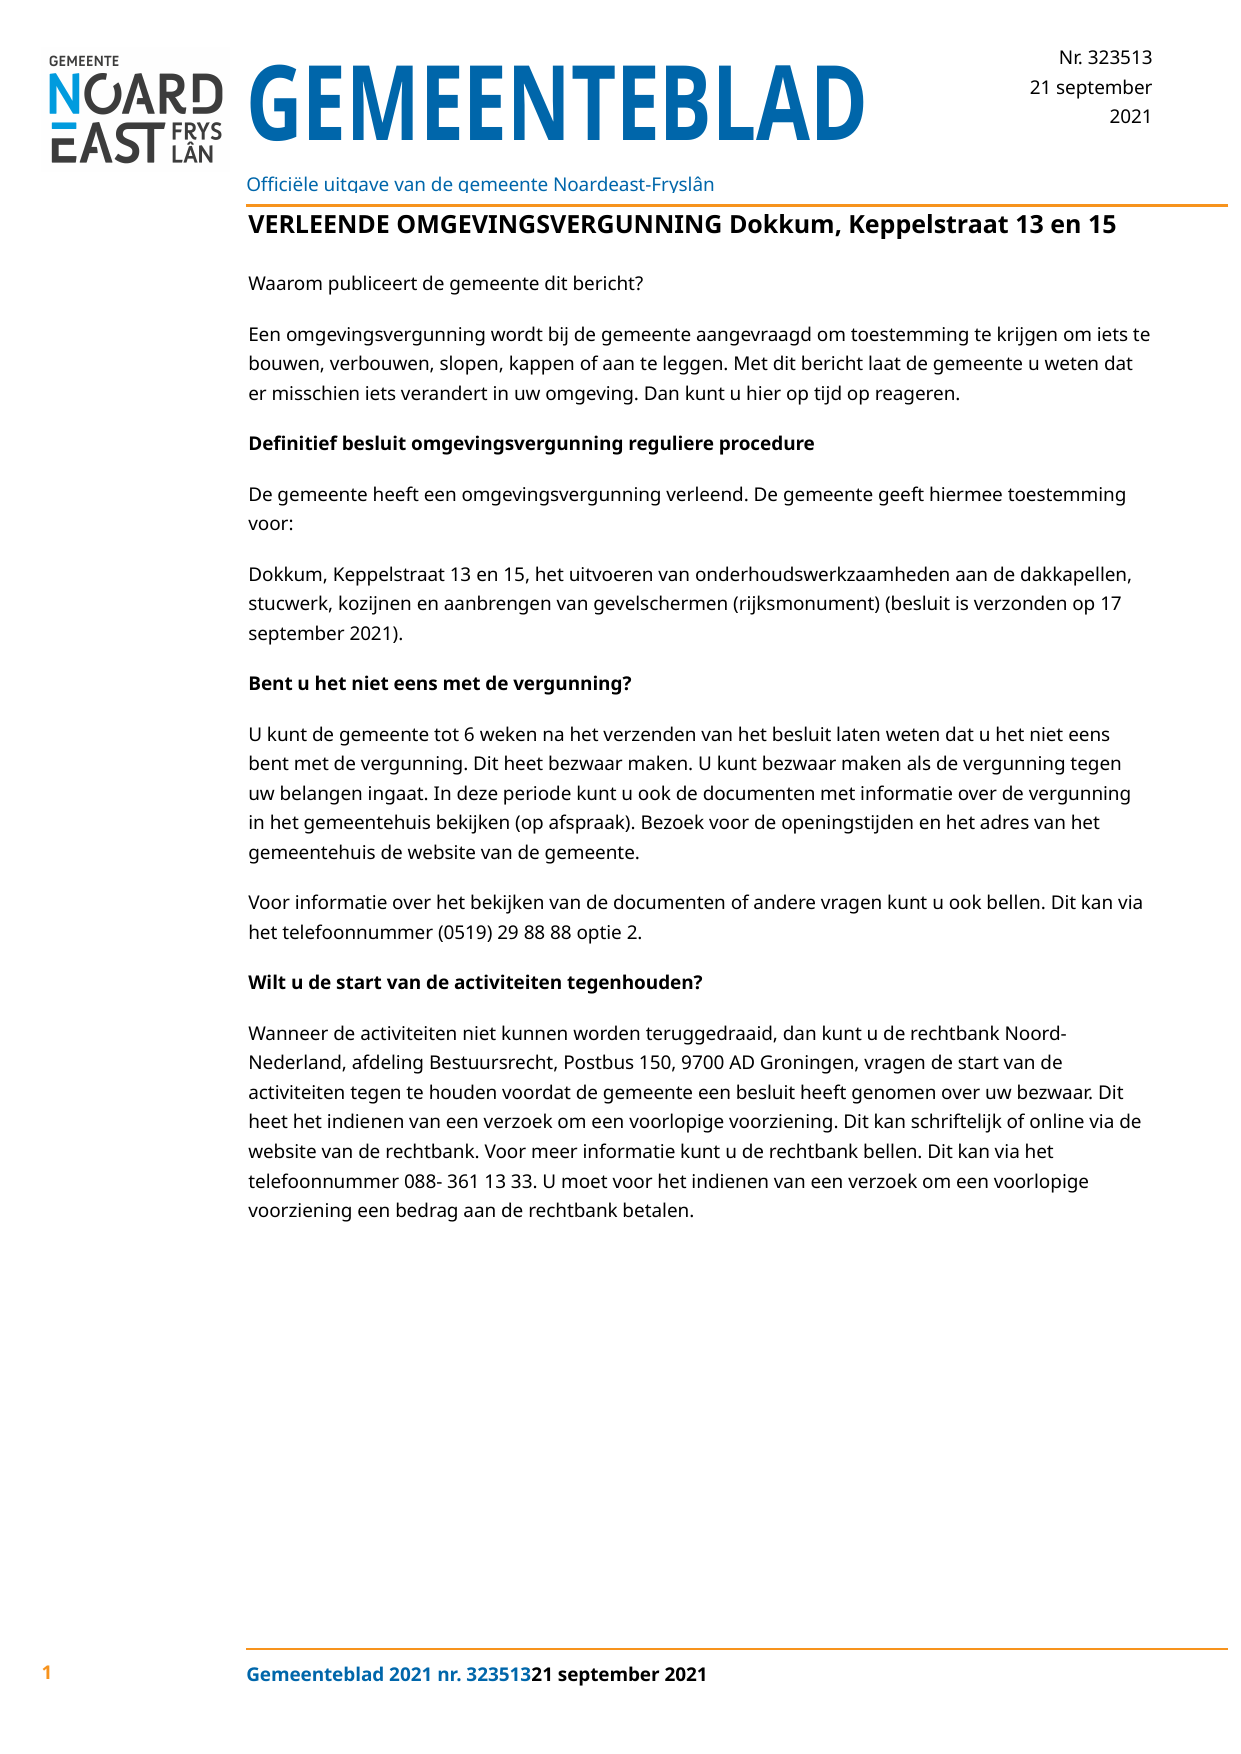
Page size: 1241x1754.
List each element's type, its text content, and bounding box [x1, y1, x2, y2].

text Dokkum, Keppelstraat 13 en 15, het uitvoeren van onderhoudswerkzaamheden aan de dakkapellen, stucwerk, kozijnen en aanbrengen van gevelschermen (rijksmonument) (besluit is verzonden op 17 september 2021). [248, 561, 1152, 646]
text Wilt u de start van de activiteiten tegenhouden? [248, 969, 1152, 995]
text U kunt de gemeente tot 6 weken na het verzenden van het besluit laten weten dat u het niet eens bent met de vergunning. Dit heet bezwaar maken. U kunt bezwaar maken als de vergunning tegen uw belangen ingaat. In deze periode kunt u ook de documenten met informatie over de vergunning in het gemeentehuis bekijken (op afspraak). Bezoek voor de openingstijden en het adres van het gemeentehuis de website van de gemeente. [248, 721, 1152, 865]
text Waarom publiceert de gemeente dit bericht? [248, 270, 1152, 296]
text Bent u het niet eens met de vergunning? [248, 670, 1152, 696]
text Voor informatie over het bekijken van de documenten of andere vragen kunt u ook bellen. Dit kan via het telefoonnummer (0519) 29 88 88 optie 2. [248, 889, 1152, 945]
text VERLEENDE OMGEVINGSVERGUNNING Dokkum, Keppelstraat 13 en 15 [248, 207, 1152, 241]
text Wanneer de activiteiten niet kunnen worden teruggedraaid, dan kunt u de rechtbank Noord-Nederland, afdeling Bestuursrecht, Postbus 150, 9700 AD Groningen, vragen de start van de activiteiten tegen te houden voordat de gemeente een besluit heeft genomen over uw bezwaar. Dit heet het indienen van een verzoek om een voorlopige voorziening. Dit kan schriftelijk of online via de website van de rechtbank. Voor meer informatie kunt u de rechtbank bellen. Dit kan via het telefoonnummer 088- 361 13 33. U moet voor het indienen van een verzoek om een voorlopige voorziening een bedrag aan de rechtbank betalen. [248, 1020, 1152, 1223]
text De gemeente heeft een omgevingsvergunning verleend. De gemeente geeft hiermee toestemming voor: [248, 481, 1152, 536]
picture [41, 47, 231, 172]
text Een omgevingsvergunning wordt bij de gemeente aangevraagd om toestemming te krijgen om iets te bouwen, verbouwen, slopen, kappen of aan te leggen. Met dit bericht laat de gemeente u weten dat er misschien iets verandert in uw omgeving. Dan kunt u hier op tijd op reageren. [248, 321, 1152, 406]
text Definitief besluit omgevingsvergunning reguliere procedure [248, 430, 1152, 456]
